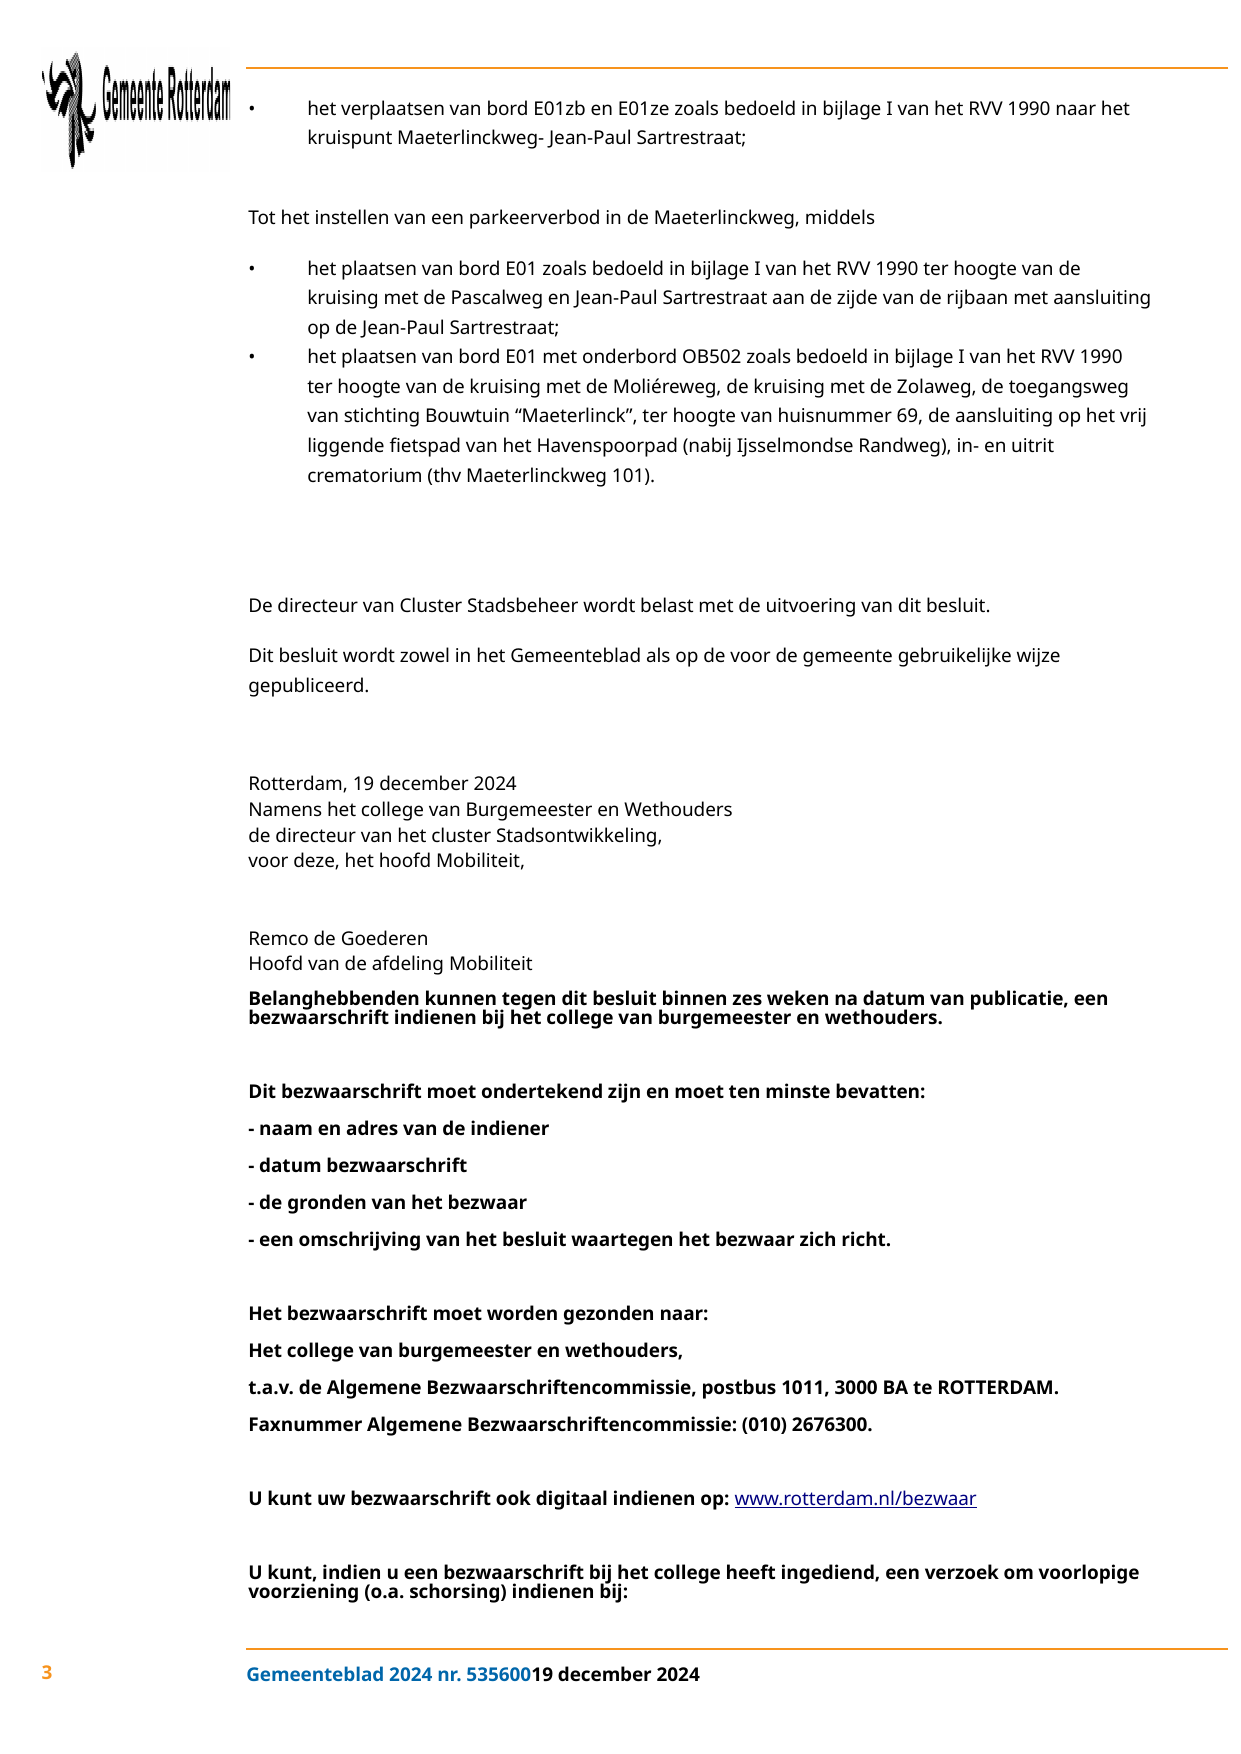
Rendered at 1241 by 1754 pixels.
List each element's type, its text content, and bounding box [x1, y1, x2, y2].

text Remco de Goederen [248, 925, 1152, 951]
text Hoofd van de afdeling Mobiliteit [248, 951, 1152, 976]
text voor deze, het hoofd Mobiliteit, [248, 848, 1152, 873]
text - datum bezwaarschrift [248, 1157, 1152, 1176]
list het verplaatsen van bord E01zb en E01ze zoals bedoeld in bijlage I van het RVV 1990 naar het kruispunt Maeterlinckweg- Jean-Paul Sartrestraat; [248, 95, 1152, 150]
text - de gronden van het bezwaar [248, 1194, 1152, 1213]
text Tot het instellen van een parkeerverbod in de Maeterlinckweg, middels [248, 204, 1152, 230]
text de directeur van het cluster Stadsontwikkeling, [248, 822, 1152, 848]
list het plaatsen van bord E01 met onderbord OB502 zoals bedoeld in bijlage I van het RVV 1990 ter hoogte van de kruising met de Moliéreweg, de kruising met de Zolaweg, de toegangsweg van stichting Bouwtuin “Maeterlinck”, ter hoogte van huisnummer 69, de aansluiting op het vrij liggende fietspad van het Havenspoorpad (nabij Ijsselmondse Randweg), in- en uitrit crematorium (thv Maeterlinckweg 101). [248, 343, 1152, 488]
text Dit besluit wordt zowel in het Gemeenteblad als op de voor de gemeente gebruikelijke wijze gepubliceerd. [248, 643, 1152, 698]
text Namens het college van Burgemeester en Wethouders [248, 796, 1152, 822]
text Het bezwaarschrift moet worden gezonden naar: [248, 1305, 1152, 1324]
text Belanghebbenden kunnen tegen dit besluit binnen zes weken na datum van publicatie, een bezwaarschrift indienen bij het college van burgemeester en wethouders. [248, 990, 1152, 1028]
text Faxnummer Algemene Bezwaarschriftencommissie: (010) 2676300. [248, 1416, 1152, 1435]
text U kunt, indien u een bezwaarschrift bij het college heeft ingediend, een verzoek om voorlopige voorziening (o.a. schorsing) indienen bij: [248, 1564, 1152, 1602]
text De directeur van Cluster Stadsbeheer wordt belast met de uitvoering van dit besluit. [248, 592, 1152, 618]
text - een omschrijving van het besluit waartegen het bezwaar zich richt. [248, 1231, 1152, 1250]
text U kunt uw bezwaarschrift ook digitaal indienen op: www.rotterdam.nl/bezwaar [248, 1490, 1152, 1509]
list het plaatsen van bord E01 zoals bedoeld in bijlage I van het RVV 1990 ter hoogte van de kruising met de Pascalweg en Jean-Paul Sartrestraat aan de zijde van de rijbaan met aansluiting op de Jean-Paul Sartrestraat; [248, 255, 1152, 340]
picture [41, 47, 231, 172]
text t.a.v. de Algemene Bezwaarschriftencommissie, postbus 1011, 3000 BA te ROTTERDAM. [248, 1379, 1152, 1398]
text Het college van burgemeester en wethouders, [248, 1342, 1152, 1361]
text Rotterdam, 19 december 2024 [248, 771, 1152, 796]
text - naam en adres van de indiener [248, 1120, 1152, 1139]
text Dit bezwaarschrift moet ondertekend zijn en moet ten minste bevatten: [248, 1083, 1152, 1102]
